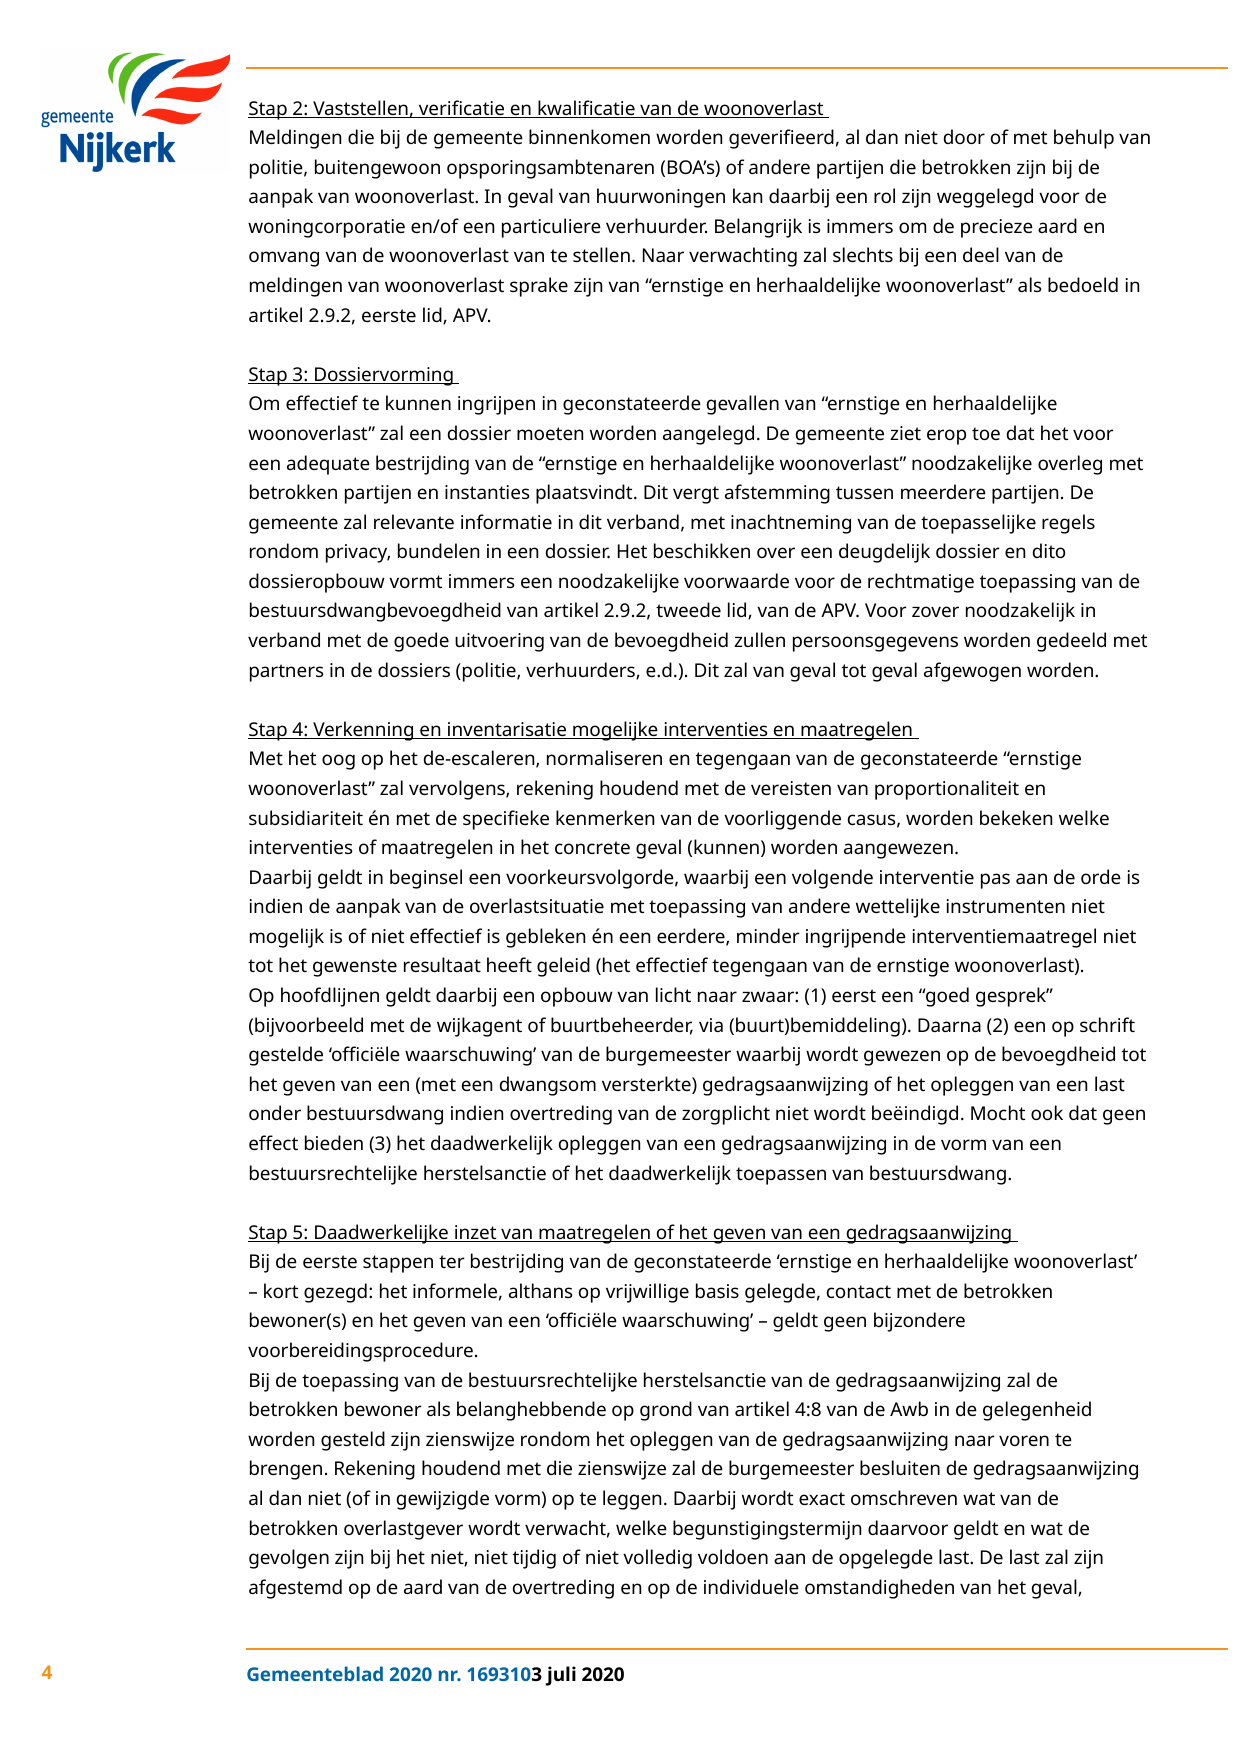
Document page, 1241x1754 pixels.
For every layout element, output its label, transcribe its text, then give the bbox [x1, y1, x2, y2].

text Stap 3: Dossiervorming [248, 361, 1152, 387]
text Stap 2: Vaststellen, verificatie en kwalificatie van de woonoverlast [248, 95, 1152, 121]
text Daarbij geldt in beginsel een voorkeursvolgorde, waarbij een volgende interventie pas aan de orde is indien de aanpak van de overlastsituatie met toepassing van andere wettelijke instrumenten niet mogelijk is of niet effectief is gebleken én een eerdere, minder ingrijpende interventiemaatregel niet tot het gewenste resultaat heeft geleid (het effectief tegengaan van de ernstige woonoverlast). [248, 864, 1152, 978]
text Stap 4: Verkenning en inventarisatie mogelijke interventies en maatregelen [248, 716, 1152, 742]
text Met het oog op het de-escaleren, normaliseren en tegengaan van de geconstateerde “ernstige woonoverlast” zal vervolgens, rekening houdend met de vereisten van proportionaliteit en subsidiariteit én met de specifieke kenmerken van de voorliggende casus, worden bekeken welke interventies of maatregelen in het concrete geval (kunnen) worden aangewezen. [248, 746, 1152, 860]
text Bij de eerste stappen ter bestrijding van de geconstateerde ‘ernstige en herhaaldelijke woonoverlast’ – kort gezegd: het informele, althans op vrijwillige basis gelegde, contact met de betrokken bewoner(s) en het geven van een ‘officiële waarschuwing’ – geldt geen bijzondere voorbereidingsprocedure. [248, 1248, 1152, 1363]
text Bij de toepassing van de bestuursrechtelijke herstelsanctie van de gedragsaanwijzing zal de betrokken bewoner als belanghebbende op grond van artikel 4:8 van de Awb in de gelegenheid worden gesteld zijn zienswijze rondom het opleggen van de gedragsaanwijzing naar voren te brengen. Rekening houdend met die zienswijze zal de burgemeester besluiten de gedragsaanwijzing al dan niet (of in gewijzigde vorm) op te leggen. Daarbij wordt exact omschreven wat van de betrokken overlastgever wordt verwacht, welke begunstigingstermijn daarvoor geldt en wat de gevolgen zijn bij het niet, niet tijdig of niet volledig voldoen aan de opgelegde last. De last zal zijn afgestemd op de aard van de overtreding en op de individuele omstandigheden van het geval, [248, 1367, 1152, 1600]
text Om effectief te kunnen ingrijpen in geconstateerde gevallen van “ernstige en herhaaldelijke woonoverlast” zal een dossier moeten worden aangelegd. De gemeente ziet erop toe dat het voor een adequate bestrijding van de “ernstige en herhaaldelijke woonoverlast” noodzakelijke overleg met betrokken partijen en instanties plaatsvindt. Dit vergt afstemming tussen meerdere partijen. De gemeente zal relevante informatie in dit verband, met inachtneming van de toepasselijke regels rondom privacy, bundelen in een dossier. Het beschikken over een deugdelijk dossier en dito dossieropbouw vormt immers een noodzakelijke voorwaarde voor de rechtmatige toepassing van de bestuursdwangbevoegdheid van artikel 2.9.2, tweede lid, van de APV. Voor zover noodzakelijk in verband met de goede uitvoering van de bevoegdheid zullen persoonsgegevens worden gedeeld met partners in de dossiers (politie, verhuurders, e.d.). Dit zal van geval tot geval afgewogen worden. [248, 391, 1152, 683]
picture [41, 47, 231, 172]
text Meldingen die bij de gemeente binnenkomen worden geverifieerd, al dan niet door of met behulp van politie, buitengewoon opsporingsambtenaren (BOA’s) of andere partijen die betrokken zijn bij de aanpak van woonoverlast. In geval van huurwoningen kan daarbij een rol zijn weggelegd voor de woningcorporatie en/of een particuliere verhuurder. Belangrijk is immers om de precieze aard en omvang van de woonoverlast van te stellen. Naar verwachting zal slechts bij een deel van de meldingen van woonoverlast sprake zijn van “ernstige en herhaaldelijke woonoverlast” als bedoeld in artikel 2.9.2, eerste lid, APV. [248, 124, 1152, 328]
text Op hoofdlijnen geldt daarbij een opbouw van licht naar zwaar: (1) eerst een “goed gesprek” (bijvoorbeeld met de wijkagent of buurtbeheerder, via (buurt)bemiddeling). Daarna (2) een op schrift gestelde ‘officiële waarschuwing’ van de burgemeester waarbij wordt gewezen op de bevoegdheid tot het geven van een (met een dwangsom versterkte) gedragsaanwijzing of het opleggen van een last onder bestuursdwang indien overtreding van de zorgplicht niet wordt beëindigd. Mocht ook dat geen effect bieden (3) het daadwerkelijk opleggen van een gedragsaanwijzing in de vorm van een bestuursrechtelijke herstelsanctie of het daadwerkelijk toepassen van bestuursdwang. [248, 982, 1152, 1186]
text Stap 5: Daadwerkelijke inzet van maatregelen of het geven van een gedragsaanwijzing [248, 1219, 1152, 1245]
